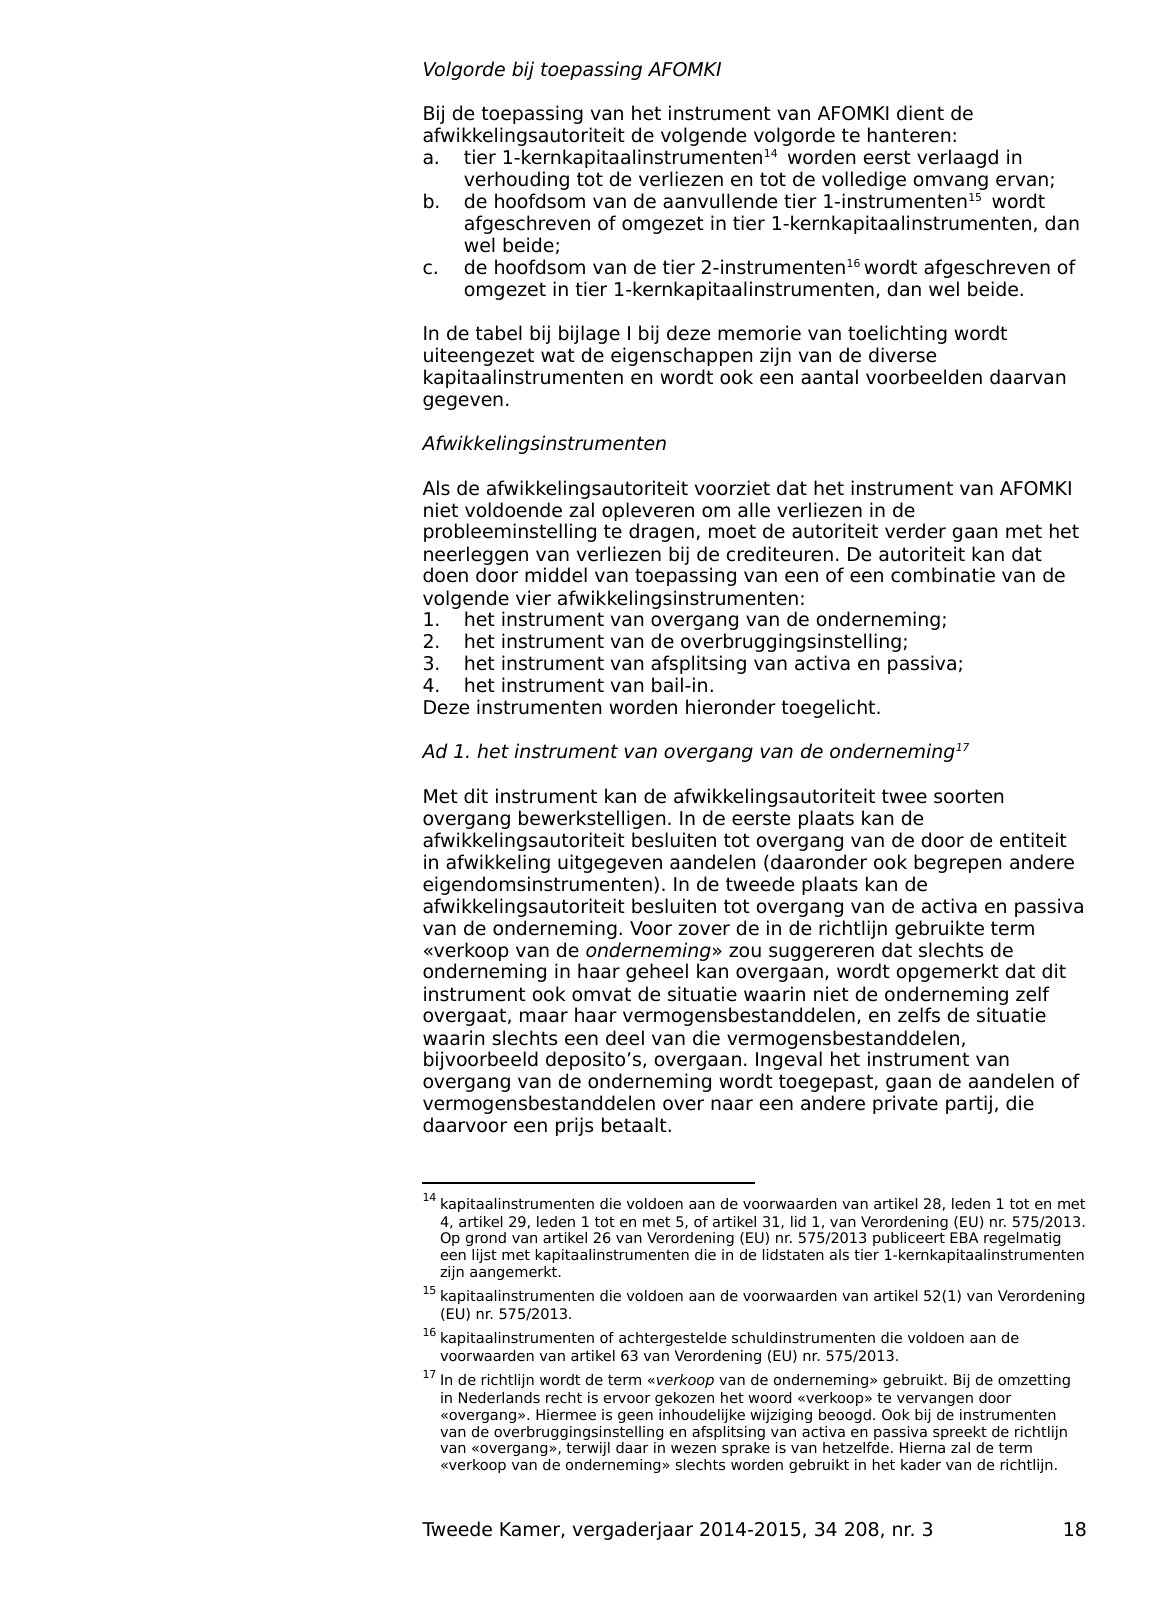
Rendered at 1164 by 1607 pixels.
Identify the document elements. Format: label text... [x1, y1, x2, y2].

text Deze instrumenten worden hieronder toegelicht. [422, 697, 1087, 719]
subtitle Afwikkelingsinstrumenten [422, 433, 1087, 455]
text b. de hoofdsom van de aanvullende tier 1-instrumenten wordt afgeschreven of omgezet in tier 1-kernkapitaalinstrumenten, dan wel beide; [422, 191, 1087, 257]
text 2. het instrument van de overbruggingsinstelling; [422, 631, 1087, 653]
text kapitaalinstrumenten of achtergestelde schuldinstrumenten die voldoen aan de voorwaarden van artikel 63 van Verordening (EU) nr. 575/2013. [422, 1326, 1087, 1365]
text 1. het instrument van overgang van de onderneming; [422, 609, 1087, 631]
text In de tabel bij bijlage I bij deze memorie van toelichting wordt uiteengezet wat de eigenschappen zijn van de diverse kapitaalinstrumenten en wordt ook een aantal voorbeelden daarvan gegeven. [422, 323, 1087, 411]
text Met dit instrument kan de afwikkelingsautoriteit twee soorten overgang bewerkstelligen. In de eerste plaats kan de afwikkelingsautoriteit besluiten tot overgang van de door de entiteit in afwikkeling uitgegeven aandelen (daaronder ook begrepen andere eigendomsinstrumenten). In de tweede plaats kan de afwikkelingsautoriteit besluiten tot overgang van de activa en passiva van de onderneming. Voor zover de in de richtlijn gebruikte term «verkoop van de onderneming» zou suggereren dat slechts de onderneming in haar geheel kan overgaan, wordt opgemerkt dat dit instrument ook omvat de situatie waarin niet de onderneming zelf overgaat, maar haar vermogensbestanddelen, en zelfs de situatie waarin slechts een deel van die vermogensbestanddelen, bijvoorbeeld deposito’s, overgaan. Ingeval het instrument van overgang van de onderneming wordt toegepast, gaan de aandelen of vermogensbestanddelen over naar een andere private partij, die daarvoor een prijs betaalt. [422, 786, 1087, 1137]
text Als de afwikkelingsautoriteit voorziet dat het instrument van AFOMKI niet voldoende zal opleveren om alle verliezen in de probleeminstelling te dragen, moet de autoriteit verder gaan met het neerleggen van verliezen bij de crediteuren. De autoriteit kan dat doen door middel van toepassing van een of een combinatie van de volgende vier afwikkelingsinstrumenten: [422, 477, 1087, 609]
text kapitaalinstrumenten die voldoen aan de voorwaarden van artikel 52(1) van Verordening (EU) nr. 575/2013. [422, 1284, 1087, 1323]
text kapitaalinstrumenten die voldoen aan de voorwaarden van artikel 28, leden 1 tot en met 4, artikel 29, leden 1 tot en met 5, of artikel 31, lid 1, van Verordening (EU) nr. 575/2013. Op grond van artikel 26 van Verordening (EU) nr. 575/2013 publiceert EBA regelmatig een lijst met kapitaalinstrumenten die in de lidstaten als tier 1-kernkapitaalinstrumenten zijn aangemerkt. [422, 1192, 1087, 1281]
text 3. het instrument van afsplitsing van activa en passiva; [422, 653, 1087, 675]
text a. tier 1-kernkapitaalinstrumenten worden eerst verlaagd in verhouding tot de verliezen en tot de volledige omvang ervan; [422, 147, 1087, 191]
text 4. het instrument van bail-in. [422, 675, 1087, 697]
text Bij de toepassing van het instrument van AFOMKI dient de afwikkelingsautoriteit de volgende volgorde te hanteren: [422, 103, 1087, 147]
subtitle Volgorde bij toepassing AFOMKI [422, 59, 1087, 81]
subtitle Ad 1. het instrument van overgang van de onderneming [422, 741, 1087, 763]
text In de richtlijn wordt de term «verkoop van de onderneming» gebruikt. Bij de omzetting in Nederlands recht is ervoor gekozen het woord «verkoop» te vervangen door «overgang». Hiermee is geen inhoudelijke wijziging beoogd. Ook bij de instrumenten van de overbruggingsinstelling en afsplitsing van activa en passiva spreekt de richtlijn van «overgang», terwijl daar in wezen sprake is van hetzelfde. Hierna zal de term «verkoop van de onderneming» slechts worden gebruikt in het kader van de richtlijn. [422, 1368, 1087, 1474]
text c. de hoofdsom van de tier 2-instrumentenwordt afgeschreven of omgezet in tier 1-kernkapitaalinstrumenten, dan wel beide. [422, 257, 1087, 301]
